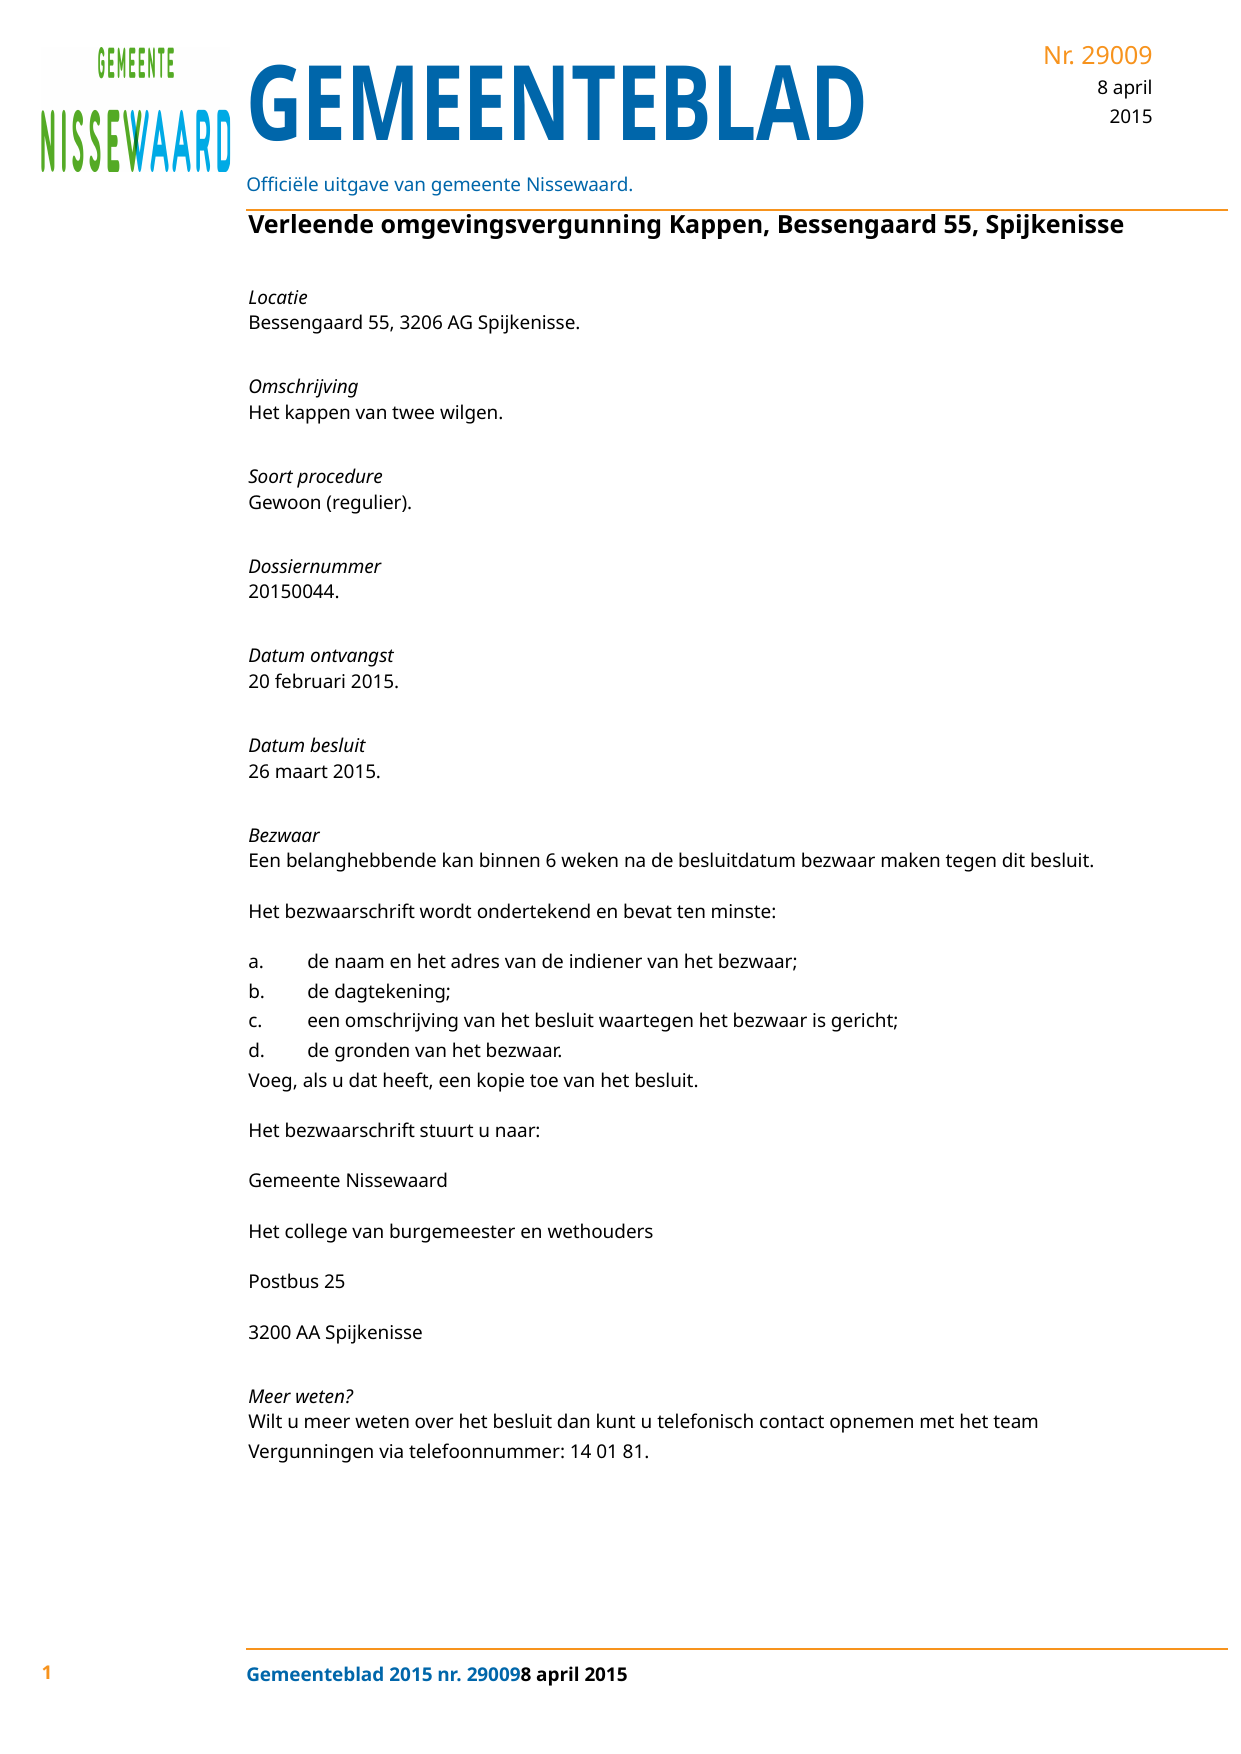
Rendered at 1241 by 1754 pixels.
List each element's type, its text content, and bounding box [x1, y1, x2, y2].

text Bezwaar [248, 822, 1152, 848]
text Gewoon (regulier). [248, 489, 1152, 515]
text 20150044. [248, 579, 1152, 604]
text Het bezwaarschrift wordt ondertekend en bevat ten minste: [248, 898, 1152, 924]
picture [154, 157, 165, 172]
text Verleende omgevingsvergunning Kappen, Bessengaard 55, Spijkenisse [248, 211, 1152, 241]
text Wilt u meer weten over het besluit dan kunt u telefonisch contact opnemen met het team Vergunningen via telefoonnummer: 14 01 81. [248, 1409, 1152, 1464]
picture [200, 151, 206, 172]
picture [176, 157, 187, 172]
text 3200 AA Spijkenisse [248, 1319, 1152, 1345]
list de naam en het adres van de indiener van het bezwaar; [248, 948, 1152, 974]
text Voeg, als u dat heeft, een kopie toe van het besluit. [248, 1067, 1152, 1093]
text Een belanghebbende kan binnen 6 weken na de besluitdatum bezwaar maken tegen dit besluit. [248, 848, 1152, 873]
text Postbus 25 [248, 1268, 1152, 1294]
list de dagtekening; [248, 978, 1152, 1004]
text Het kappen van twee wilgen. [248, 399, 1152, 425]
picture [201, 122, 206, 138]
picture [222, 122, 227, 160]
picture [41, 47, 231, 172]
text Soort procedure [248, 463, 1152, 489]
text Bessengaard 55, 3206 AG Spijkenisse. [248, 309, 1152, 335]
text Gemeente Nissewaard [248, 1168, 1152, 1193]
text 20 februari 2015. [248, 668, 1152, 694]
text Het bezwaarschrift stuurt u naar: [248, 1117, 1152, 1143]
text Het college van burgemeester en wethouders [248, 1218, 1152, 1244]
text Locatie [248, 284, 1152, 309]
text Datum besluit [248, 732, 1152, 758]
text Datum ontvangst [248, 643, 1152, 668]
text Dossiernummer [248, 553, 1152, 579]
text 26 maart 2015. [248, 758, 1152, 784]
list de gronden van het bezwaar. [248, 1037, 1152, 1063]
text Meer weten? [248, 1383, 1152, 1409]
text Omschrijving [248, 373, 1152, 399]
list een omschrijving van het besluit waartegen het bezwaar is gericht; [248, 1008, 1152, 1033]
